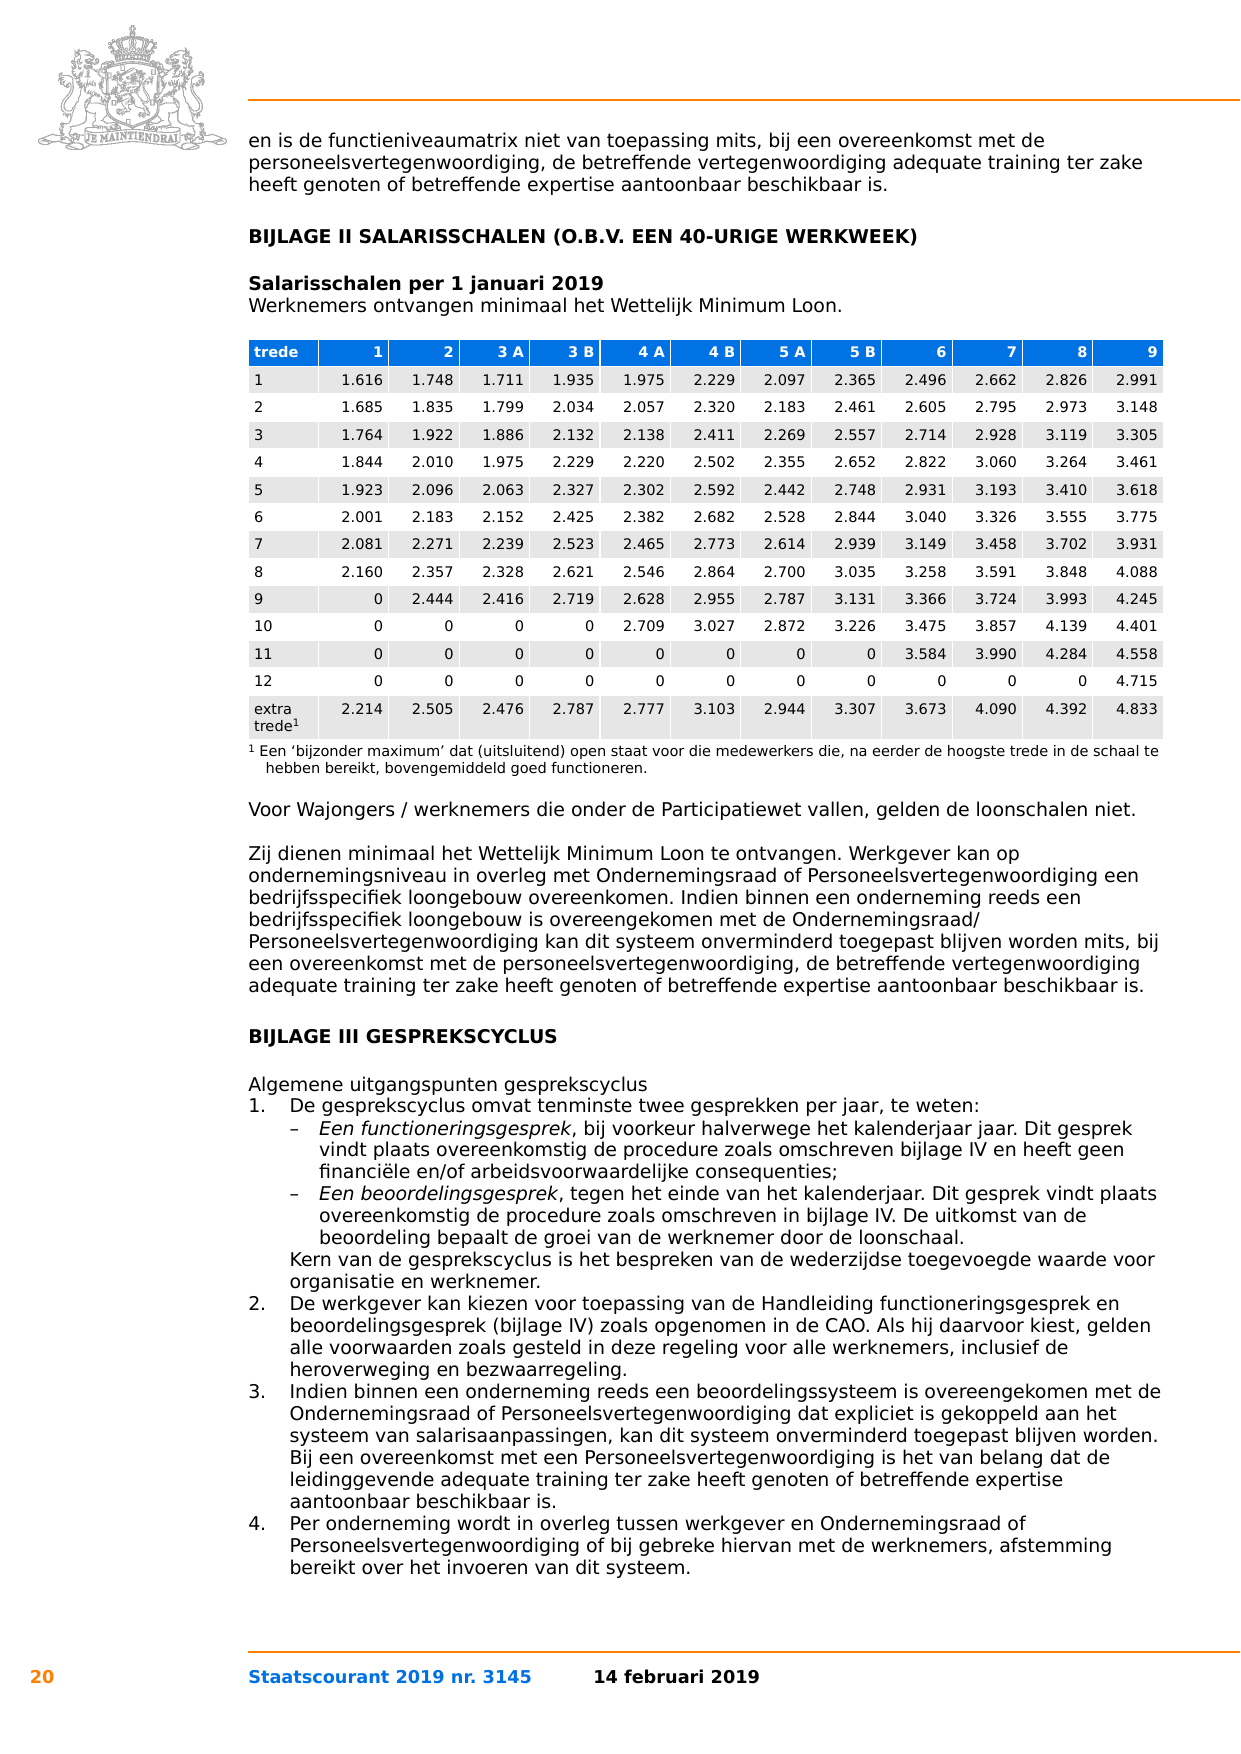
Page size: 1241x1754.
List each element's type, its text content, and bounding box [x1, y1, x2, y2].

table_cell 7 [249, 531, 318, 558]
table_cell 3.555 [1023, 504, 1092, 530]
table_cell 2.057 [601, 395, 670, 421]
table_cell 0 [953, 669, 1022, 695]
table_cell 3.326 [953, 504, 1022, 530]
table_cell 2.844 [812, 504, 881, 530]
text en is de functieniveaumatrix niet van toepassing mits, bij een overeenkomst met de personeelsvertegenwoordiging, de betreffende vertegenwoordiging adequate training ter zake heeft genoten of betreffende expertise aantoonbaar beschikbaar is. [248, 130, 1163, 196]
table_cell 3.618 [1093, 477, 1163, 503]
table_cell 4 [249, 449, 318, 476]
table_cell 1.975 [601, 367, 670, 393]
text 2. De werkgever kan kiezen voor toepassing van de Handleiding functioneringsgesprek en beoordelingsgesprek (bijlage IV) zoals opgenomen in de CAO. Als hij daarvoor kiest, gelden alle voorwaarden zoals gesteld in deze regeling voor alle werknemers, inclusief de heroverweging en bezwaarregeling. [248, 1293, 1163, 1381]
table_cell 11 [249, 641, 318, 667]
table_cell 3.258 [882, 559, 952, 585]
table_cell 2.777 [601, 696, 670, 739]
table_cell 5 [249, 477, 318, 503]
table_cell 2.682 [671, 504, 740, 530]
table_cell 2.302 [601, 477, 670, 503]
table_cell 2.773 [671, 531, 740, 558]
table_cell 4.139 [1023, 614, 1092, 640]
table_cell 2.748 [812, 477, 881, 503]
table_cell 2.183 [389, 504, 459, 530]
table_cell 2.714 [882, 422, 952, 448]
table_cell 0 [530, 641, 599, 667]
table_cell 3.475 [882, 614, 952, 640]
table_cell 3.149 [882, 531, 952, 558]
table_cell 2.546 [601, 559, 670, 585]
table_cell 2.528 [741, 504, 811, 530]
table_cell 2.461 [812, 395, 881, 421]
table_cell 0 [601, 641, 670, 667]
table_header 1 [319, 340, 388, 366]
table_header 4 B [671, 340, 740, 366]
table_cell 2.239 [460, 531, 529, 558]
table_cell 3.193 [953, 477, 1022, 503]
table_cell 2.991 [1093, 367, 1163, 393]
table_cell 2.505 [389, 696, 459, 739]
table_cell 2.931 [882, 477, 952, 503]
table_cell 2.010 [389, 449, 459, 476]
table_cell 2.826 [1023, 367, 1092, 393]
table_cell 0 [882, 669, 952, 695]
text Voor Wajongers / werknemers die onder de Participatiewet vallen, gelden de loonschalen niet. [248, 799, 1163, 821]
table_cell 0 [389, 614, 459, 640]
table_cell 2.502 [671, 449, 740, 476]
table_cell 3.461 [1093, 449, 1163, 476]
table_cell 6 [249, 504, 318, 530]
table_header 2 [389, 340, 459, 366]
table_cell 2.787 [741, 586, 811, 613]
table_cell 1 [249, 367, 318, 393]
text Werknemers ontvangen minimaal het Wettelijk Minimum Loon. [248, 295, 1163, 317]
table_cell extra trede1 [249, 696, 318, 739]
table_header 5 A [741, 340, 811, 366]
table_cell 2.465 [601, 531, 670, 558]
table_cell 0 [530, 614, 599, 640]
table_cell 2.214 [319, 696, 388, 739]
table_cell 3.040 [882, 504, 952, 530]
table_cell 2.496 [882, 367, 952, 393]
table_cell 4.090 [953, 696, 1022, 739]
table_cell 0 [319, 614, 388, 640]
table_cell 2.152 [460, 504, 529, 530]
table_cell 2.382 [601, 504, 670, 530]
table_cell 3.458 [953, 531, 1022, 558]
table_cell 3.584 [882, 641, 952, 667]
table_cell 0 [741, 669, 811, 695]
subtitle BIJLAGE II SALARISSCHALEN (O.B.V. EEN 40-URIGE WERKWEEK) [248, 226, 1163, 248]
text Salarisschalen per 1 januari 2019 [248, 273, 1163, 295]
table_cell 2.081 [319, 531, 388, 558]
table_cell 2.652 [812, 449, 881, 476]
table_cell 2.872 [741, 614, 811, 640]
table_cell 3.027 [671, 614, 740, 640]
table_header 5 B [812, 340, 881, 366]
table_cell 0 [460, 641, 529, 667]
table_cell 2.795 [953, 395, 1022, 421]
table_cell 2.621 [530, 559, 599, 585]
table_cell 0 [601, 669, 670, 695]
table_cell 1.935 [530, 367, 599, 393]
table_cell 1.711 [460, 367, 529, 393]
table_cell 2.442 [741, 477, 811, 503]
table_cell 3.857 [953, 614, 1022, 640]
table_cell 2.700 [741, 559, 811, 585]
table_cell 4.088 [1093, 559, 1163, 585]
table_cell 3.060 [953, 449, 1022, 476]
table_cell 2.822 [882, 449, 952, 476]
table_cell 3.148 [1093, 395, 1163, 421]
table_cell 2.138 [601, 422, 670, 448]
table_cell 1.764 [319, 422, 388, 448]
table_cell 3.366 [882, 586, 952, 613]
table_cell 2.271 [389, 531, 459, 558]
table_cell 0 [530, 669, 599, 695]
table_cell 10 [249, 614, 318, 640]
table_cell 3.103 [671, 696, 740, 739]
table_cell 2.357 [389, 559, 459, 585]
table_cell 3.591 [953, 559, 1022, 585]
subtitle BIJLAGE III GESPREKSCYCLUS [248, 1026, 1163, 1048]
table_cell 0 [460, 614, 529, 640]
text 4. Per onderneming wordt in overleg tussen werkgever en Ondernemingsraad of Personeelsvertegenwoordiging of bij gebreke hiervan met de werknemers, afstemming bereikt over het invoeren van dit systeem. [248, 1513, 1163, 1579]
table_cell 9 [249, 586, 318, 613]
table_cell 2.928 [953, 422, 1022, 448]
table_cell 2.063 [460, 477, 529, 503]
table_cell 2.523 [530, 531, 599, 558]
table_cell 2.365 [812, 367, 881, 393]
table_cell 2.355 [741, 449, 811, 476]
table_cell 3.305 [1093, 422, 1163, 448]
table_cell 1.923 [319, 477, 388, 503]
table_cell 1.922 [389, 422, 459, 448]
table_cell 2.614 [741, 531, 811, 558]
table_cell 2.160 [319, 559, 388, 585]
table_cell 3.119 [1023, 422, 1092, 448]
table_cell 3.226 [812, 614, 881, 640]
table_cell 2.034 [530, 395, 599, 421]
table_cell 2.132 [530, 422, 599, 448]
table_cell 3.410 [1023, 477, 1092, 503]
table_cell 2.973 [1023, 395, 1092, 421]
table_cell 3.848 [1023, 559, 1092, 585]
table_cell 2.557 [812, 422, 881, 448]
table_cell 2 [249, 395, 318, 421]
table_cell 0 [812, 669, 881, 695]
table_cell 0 [671, 641, 740, 667]
table_cell 0 [389, 641, 459, 667]
table_cell 0 [671, 669, 740, 695]
table_cell 2.787 [530, 696, 599, 739]
text Kern van de gesprekscyclus is het bespreken van de wederzijdse toegevoegde waarde voor organisatie en werknemer. [289, 1249, 1163, 1293]
table_cell 2.592 [671, 477, 740, 503]
table_cell 2.709 [601, 614, 670, 640]
table_cell 1.886 [460, 422, 529, 448]
table_cell 2.229 [671, 367, 740, 393]
table_cell 2.328 [460, 559, 529, 585]
table_cell 0 [460, 669, 529, 695]
table_header 6 [882, 340, 952, 366]
picture [38, 25, 227, 150]
table_header 3 A [460, 340, 529, 366]
table_cell 2.425 [530, 504, 599, 530]
table_cell 2.939 [812, 531, 881, 558]
table_cell 3.931 [1093, 531, 1163, 558]
table_cell 0 [812, 641, 881, 667]
table_cell 2.096 [389, 477, 459, 503]
table_cell 1.844 [319, 449, 388, 476]
table_cell 12 [249, 669, 318, 695]
table_cell 1.616 [319, 367, 388, 393]
table_cell 1.748 [389, 367, 459, 393]
table_cell 4.833 [1093, 696, 1163, 739]
table_cell 2.320 [671, 395, 740, 421]
table_cell 2.269 [741, 422, 811, 448]
table_cell 4.401 [1093, 614, 1163, 640]
text – Een functioneringsgesprek, bij voorkeur halverwege het kalenderjaar jaar. Dit gesprek vindt plaats overeenkomstig de procedure zoals omschreven bijlage IV en heeft geen financiële en/of arbeidsvoorwaardelijke consequenties; [289, 1117, 1163, 1183]
table_cell 2.944 [741, 696, 811, 739]
table_cell 3.724 [953, 586, 1022, 613]
table_cell 3.307 [812, 696, 881, 739]
table_header trede [249, 340, 318, 366]
table_cell 2.864 [671, 559, 740, 585]
table_cell 4.284 [1023, 641, 1092, 667]
table_cell 0 [319, 586, 388, 613]
table_cell 4.392 [1023, 696, 1092, 739]
table_cell 3.702 [1023, 531, 1092, 558]
table_cell 2.183 [741, 395, 811, 421]
table_cell 3 [249, 422, 318, 448]
table_cell 2.327 [530, 477, 599, 503]
table_header 3 B [530, 340, 599, 366]
text – Een beoordelingsgesprek, tegen het einde van het kalenderjaar. Dit gesprek vindt plaats overeenkomstig de procedure zoals omschreven in bijlage IV. De uitkomst van de beoordeling bepaalt de groei van de werknemer door de loonschaal. [289, 1183, 1163, 1249]
table_cell 2.097 [741, 367, 811, 393]
table_cell 2.411 [671, 422, 740, 448]
table_cell 0 [319, 641, 388, 667]
table_cell 3.990 [953, 641, 1022, 667]
table_cell 2.628 [601, 586, 670, 613]
table_header 8 [1023, 340, 1092, 366]
table_cell 1.685 [319, 395, 388, 421]
table_cell 2.719 [530, 586, 599, 613]
table_cell 1 Een ‘bijzonder maximum’ dat (uitsluitend) open staat voor die medewerkers die, na eerder de hoogste trede in de schaal te hebben bereikt, bovengemiddeld goed functioneren. [248, 740, 1163, 777]
table_cell 3.993 [1023, 586, 1092, 613]
table_cell 3.035 [812, 559, 881, 585]
table_cell 0 [319, 669, 388, 695]
text 3. Indien binnen een onderneming reeds een beoordelingssysteem is overeengekomen met de Ondernemingsraad of Personeelsvertegenwoordiging dat expliciet is gekoppeld aan het systeem van salarisaanpassingen, kan dit systeem onverminderd toegepast blijven worden. Bij een overeenkomst met een Personeelsvertegenwoordiging is het van belang dat de leidinggevende adequate training ter zake heeft genoten of betreffende expertise aantoonbaar beschikbaar is. [248, 1381, 1163, 1513]
table_cell 2.955 [671, 586, 740, 613]
table_cell 2.416 [460, 586, 529, 613]
table_cell 2.476 [460, 696, 529, 739]
text 1. De gesprekscyclus omvat tenminste twee gesprekken per jaar, te weten: [248, 1095, 1163, 1117]
table_header 4 A [601, 340, 670, 366]
table_cell 1.835 [389, 395, 459, 421]
subtitle Algemene uitgangspunten gesprekscyclus [248, 1073, 1163, 1095]
table_cell 2.001 [319, 504, 388, 530]
table_cell 3.775 [1093, 504, 1163, 530]
table_cell 0 [741, 641, 811, 667]
table_cell 2.220 [601, 449, 670, 476]
table_cell 8 [249, 559, 318, 585]
table_cell 3.131 [812, 586, 881, 613]
table_cell 2.229 [530, 449, 599, 476]
text Zij dienen minimaal het Wettelijk Minimum Loon te ontvangen. Werkgever kan op ondernemingsniveau in overleg met Ondernemingsraad of Personeelsvertegenwoordiging een bedrijfsspecifiek loongebouw overeenkomen. Indien binnen een onderneming reeds een bedrijfsspecifiek loongebouw is overeengekomen met de Ondernemingsraad/ Personeelsvertegenwoordiging kan dit systeem onverminderd toegepast blijven worden mits, bij een overeenkomst met de personeelsvertegenwoordiging, de betreffende vertegenwoordiging adequate training ter zake heeft genoten of betreffende expertise aantoonbaar beschikbaar is. [248, 843, 1163, 996]
table_cell 3.673 [882, 696, 952, 739]
table_cell 3.264 [1023, 449, 1092, 476]
table_header 7 [953, 340, 1022, 366]
table_cell 4.245 [1093, 586, 1163, 613]
table_cell 4.715 [1093, 669, 1163, 695]
table_cell 2.605 [882, 395, 952, 421]
table_cell 1.975 [460, 449, 529, 476]
table_cell 0 [1023, 669, 1092, 695]
table_header 9 [1093, 340, 1163, 366]
table_cell 0 [389, 669, 459, 695]
table_cell 4.558 [1093, 641, 1163, 667]
table_cell 2.444 [389, 586, 459, 613]
table_cell 1.799 [460, 395, 529, 421]
table_cell 2.662 [953, 367, 1022, 393]
